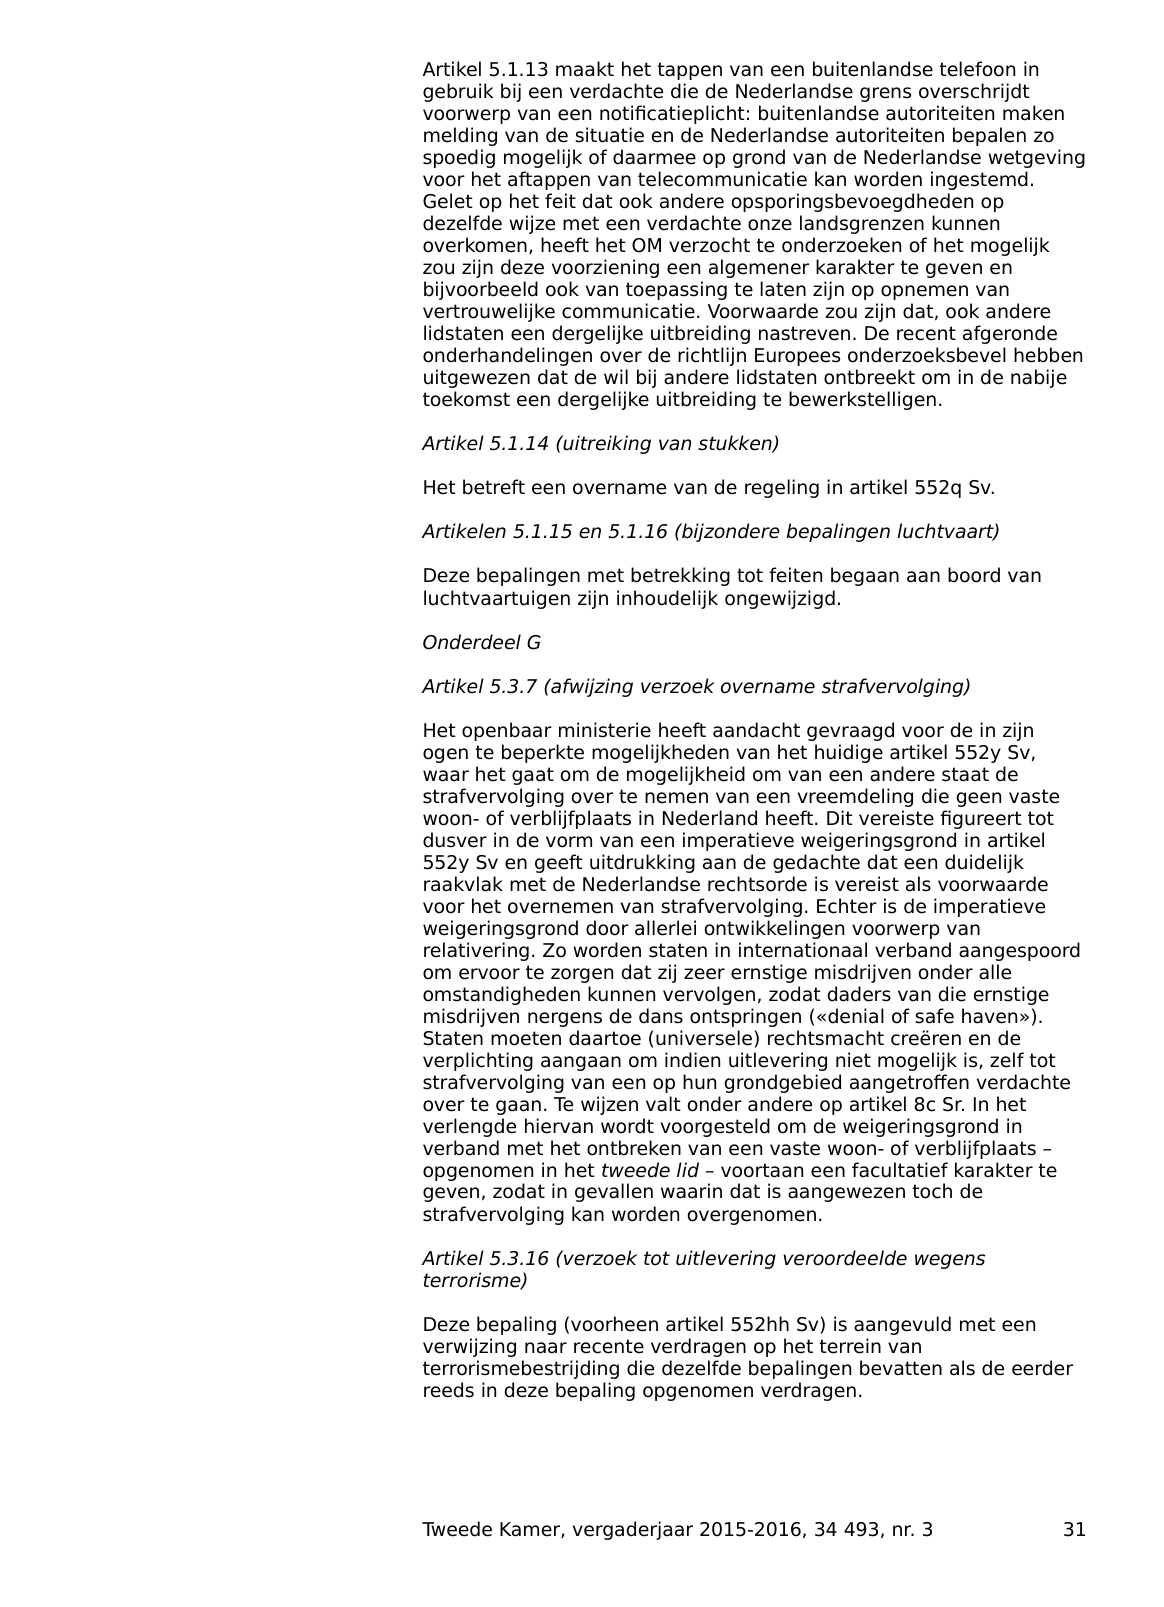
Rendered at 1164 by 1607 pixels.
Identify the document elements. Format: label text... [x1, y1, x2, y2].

text Het openbaar ministerie heeft aandacht gevraagd voor de in zijn ogen te beperkte mogelijkheden van het huidige artikel 552y Sv, waar het gaat om de mogelijkheid om van een andere staat de strafvervolging over te nemen van een vreemdeling die geen vaste woon- of verblijfplaats in Nederland heeft. Dit vereiste figureert tot dusver in de vorm van een imperatieve weigeringsgrond in artikel 552y Sv en geeft uitdrukking aan de gedachte dat een duidelijk raakvlak met de Nederlandse rechtsorde is vereist als voorwaarde voor het overnemen van strafvervolging. Echter is de imperatieve weigeringsgrond door allerlei ontwikkelingen voorwerp van relativering. Zo worden staten in internationaal verband aangespoord om ervoor te zorgen dat zij zeer ernstige misdrijven onder alle omstandigheden kunnen vervolgen, zodat daders van die ernstige misdrijven nergens de dans ontspringen («denial of safe haven»). Staten moeten daartoe (universele) rechtsmacht creëren en de verplichting aangaan om indien uitlevering niet mogelijk is, zelf tot strafvervolging van een op hun grondgebied aangetroffen verdachte over te gaan. Te wijzen valt onder andere op artikel 8c Sr. In het verlengde hiervan wordt voorgesteld om de weigeringsgrond in verband met het ontbreken van een vaste woon- of verblijfplaats – opgenomen in het tweede lid – voortaan een facultatief karakter te geven, zodat in gevallen waarin dat is aangewezen toch de strafvervolging kan worden overgenomen. [422, 720, 1087, 1225]
text Het betreft een overname van de regeling in artikel 552q Sv. [422, 477, 1087, 499]
subtitle Artikel 5.3.16 (verzoek tot uitlevering veroordeelde wegens terrorisme) [422, 1248, 1087, 1292]
text Deze bepalingen met betrekking tot feiten begaan aan boord van luchtvaartuigen zijn inhoudelijk ongewijzigd. [422, 565, 1087, 609]
text Deze bepaling (voorheen artikel 552hh Sv) is aangevuld met een verwijzing naar recente verdragen op het terrein van terrorismebestrijding die dezelfde bepalingen bevatten als de eerder reeds in deze bepaling opgenomen verdragen. [422, 1314, 1087, 1402]
subtitle Artikelen 5.1.15 en 5.1.16 (bijzondere bepalingen luchtvaart) [422, 521, 1087, 543]
subtitle Artikel 5.3.7 (afwijzing verzoek overname strafvervolging) [422, 676, 1087, 698]
text Artikel 5.1.13 maakt het tappen van een buitenlandse telefoon in gebruik bij een verdachte die de Nederlandse grens overschrijdt voorwerp van een notificatieplicht: buitenlandse autoriteiten maken melding van de situatie en de Nederlandse autoriteiten bepalen zo spoedig mogelijk of daarmee op grond van de Nederlandse wetgeving voor het aftappen van telecommunicatie kan worden ingestemd. Gelet op het feit dat ook andere opsporingsbevoegdheden op dezelfde wijze met een verdachte onze landsgrenzen kunnen overkomen, heeft het OM verzocht te onderzoeken of het mogelijk zou zijn deze voorziening een algemener karakter te geven en bijvoorbeeld ook van toepassing te laten zijn op opnemen van vertrouwelijke communicatie. Voorwaarde zou zijn dat, ook andere lidstaten een dergelijke uitbreiding nastreven. De recent afgeronde onderhandelingen over de richtlijn Europees onderzoeksbevel hebben uitgewezen dat de wil bij andere lidstaten ontbreekt om in de nabije toekomst een dergelijke uitbreiding te bewerkstelligen. [422, 59, 1087, 411]
subtitle Artikel 5.1.14 (uitreiking van stukken) [422, 433, 1087, 455]
subtitle Onderdeel G [422, 632, 1087, 653]
